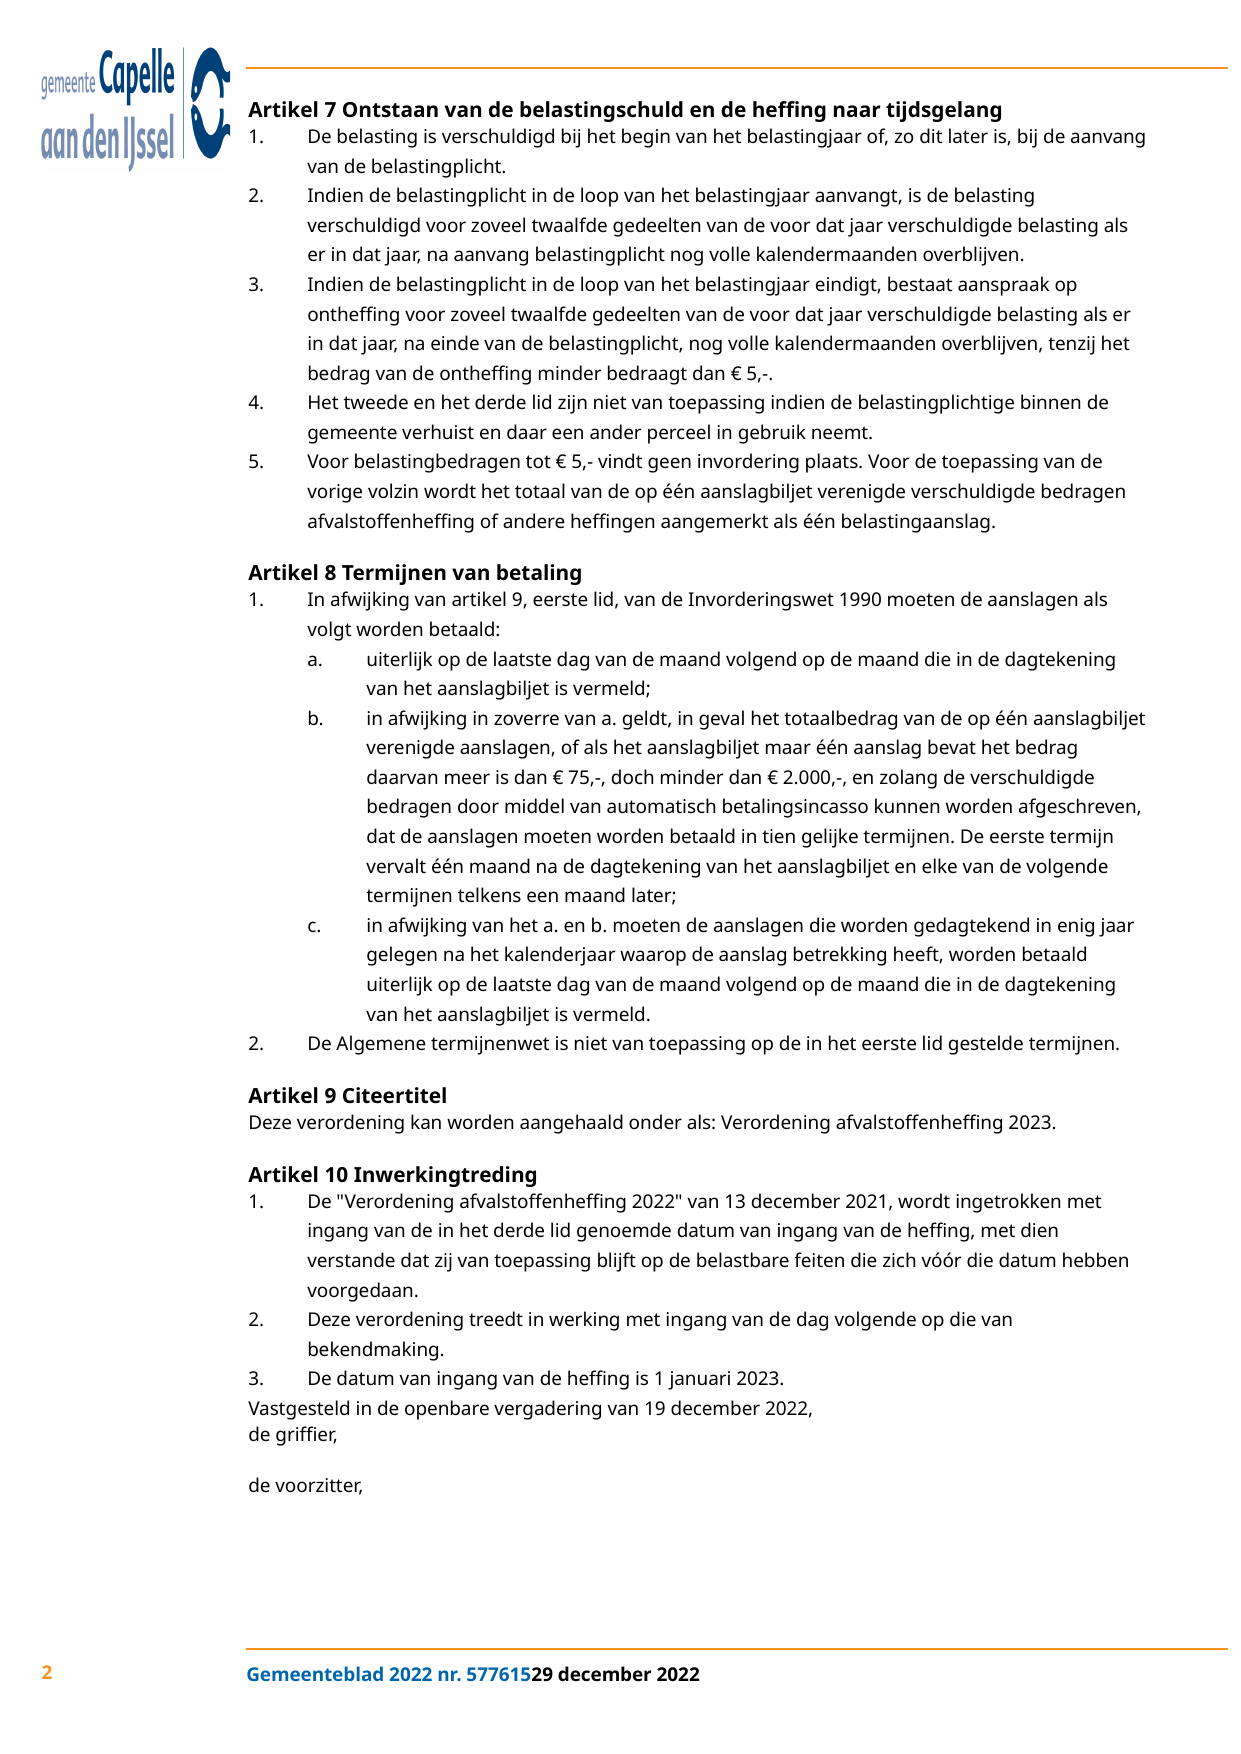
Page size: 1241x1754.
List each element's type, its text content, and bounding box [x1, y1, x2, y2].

text de voorzitter, [248, 1472, 1152, 1498]
text Artikel 10 Inwerkingtreding [248, 1160, 1152, 1188]
list De "Verordening afvalstoffenheffing 2022" van 13 december 2021, wordt ingetrokken met ingang van de in het derde lid genoemde datum van ingang van de heffing, met dien verstande dat zij van toepassing blijft op de belastbare feiten die zich vóór die datum hebben voorgedaan. [248, 1188, 1152, 1303]
list in afwijking in zoverre van a. geldt, in geval het totaalbedrag van de op één aanslagbiljet verenigde aanslagen, of als het aanslagbiljet maar één aanslag bevat het bedrag daarvan meer is dan € 75,-, doch minder dan € 2.000,-, en zolang de verschuldigde bedragen door middel van automatisch betalingsincasso kunnen worden afgeschreven, dat de aanslagen moeten worden betaald in tien gelijke termijnen. De eerste termijn vervalt één maand na de dagtekening van het aanslagbiljet en elke van de volgende termijnen telkens een maand later; [307, 705, 1152, 908]
list in afwijking van het a. en b. moeten de aanslagen die worden gedagtekend in enig jaar gelegen na het kalenderjaar waarop de aanslag betrekking heeft, worden betaald uiterlijk op de laatste dag van de maand volgend op de maand die in de dagtekening van het aanslagbiljet is vermeld. [307, 912, 1152, 1027]
list uiterlijk op de laatste dag van de maand volgend op de maand die in de dagtekening van het aanslagbiljet is vermeld; [307, 646, 1152, 701]
text Deze verordening kan worden aangehaald onder als: Verordening afvalstoffenheffing 2023. [248, 1109, 1152, 1135]
text Vastgesteld in de openbare vergadering van 19 december 2022, [248, 1395, 1152, 1421]
list Deze verordening treedt in werking met ingang van de dag volgende op die van bekendmaking. [248, 1306, 1152, 1362]
text Artikel 9 Citeertitel [248, 1081, 1152, 1109]
text Artikel 7 Ontstaan van de belastingschuld en de heffing naar tijdsgelang [248, 95, 1152, 123]
list De Algemene termijnenwet is niet van toepassing op de in het eerste lid gestelde termijnen. [248, 1030, 1152, 1056]
list De belasting is verschuldigd bij het begin van het belastingjaar of, zo dit later is, bij de aanvang van de belastingplicht. [248, 123, 1152, 178]
list Het tweede en het derde lid zijn niet van toepassing indien de belastingplichtige binnen de gemeente verhuist en daar een ander perceel in gebruik neemt. [248, 389, 1152, 445]
list Indien de belastingplicht in de loop van het belastingjaar eindigt, bestaat aanspraak op ontheffing voor zoveel twaalfde gedeelten van de voor dat jaar verschuldigde belasting als er in dat jaar, na einde van de belastingplicht, nog volle kalendermaanden overblijven, tenzij het bedrag van de ontheffing minder bedraagt dan € 5,-. [248, 271, 1152, 386]
text Artikel 8 Termijnen van betaling [248, 558, 1152, 587]
text de griffier, [248, 1421, 1152, 1447]
list Indien de belastingplicht in de loop van het belastingjaar aanvangt, is de belasting verschuldigd voor zoveel twaalfde gedeelten van de voor dat jaar verschuldigde belasting als er in dat jaar, na aanvang belastingplicht nog volle kalendermaanden overblijven. [248, 182, 1152, 267]
list In afwijking van artikel 9, eerste lid, van de Invorderingswet 1990 moeten de aanslagen als volgt worden betaald: [248, 587, 1152, 642]
list De datum van ingang van de heffing is 1 januari 2023. [248, 1366, 1152, 1391]
picture [41, 47, 231, 172]
list Voor belastingbedragen tot € 5,- vindt geen invordering plaats. Voor de toepassing van de vorige volzin wordt het totaal van de op één aanslagbiljet verenigde verschuldigde bedragen afvalstoffenheffing of andere heffingen aangemerkt als één belastingaanslag. [248, 449, 1152, 533]
